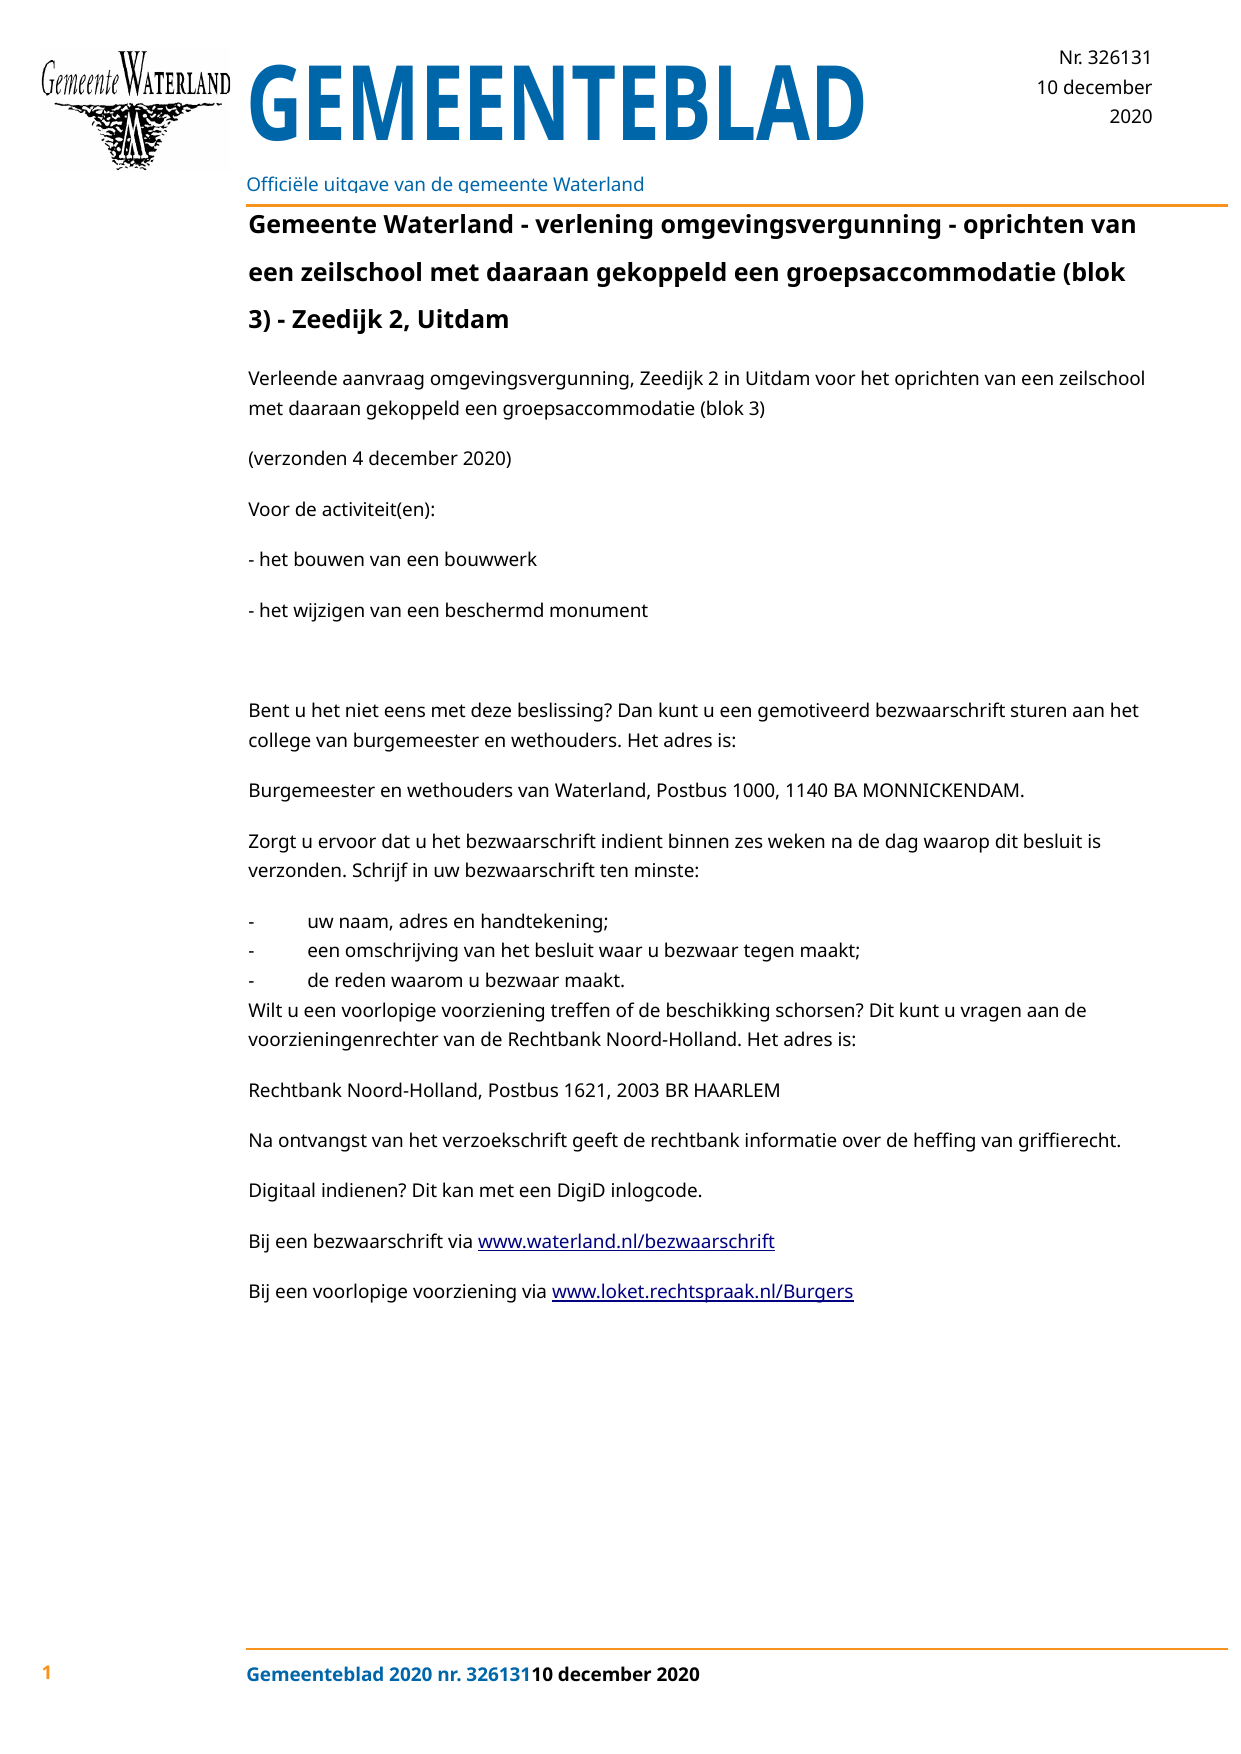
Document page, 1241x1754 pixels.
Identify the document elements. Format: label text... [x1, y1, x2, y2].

text Digitaal indienen? Dit kan met een DigiD inlogcode. [248, 1178, 1152, 1203]
list de reden waarom u bezwaar maakt. [248, 967, 1152, 993]
text Bij een bezwaarschrift via www.waterland.nl/bezwaarschrift [248, 1228, 1152, 1254]
picture [41, 47, 231, 172]
text Gemeente Waterland - verlening omgevingsvergunning - oprichten van een zeilschool met daaraan gekoppeld een groepsaccommodatie (blok 3) - Zeedijk 2, Uitdam [248, 207, 1152, 336]
text Voor de activiteit(en): [248, 496, 1152, 522]
text Verleende aanvraag omgevingsvergunning, Zeedijk 2 in Uitdam voor het oprichten van een zeilschool met daaraan gekoppeld een groepsaccommodatie (blok 3) [248, 366, 1152, 421]
text Burgemeester en wethouders van Waterland, Postbus 1000, 1140 BA MONNICKENDAM. [248, 778, 1152, 803]
text - het bouwen van een bouwwerk [248, 546, 1152, 572]
text Bent u het niet eens met deze beslissing? Dan kunt u een gemotiveerd bezwaarschrift sturen aan het college van burgemeester en wethouders. Het adres is: [248, 698, 1152, 753]
text Wilt u een voorlopige voorziening treffen of de beschikking schorsen? Dit kunt u vragen aan de voorzieningenrechter van de Rechtbank Noord-Holland. Het adres is: [248, 997, 1152, 1052]
text Bij een voorlopige voorziening via www.loket.rechtspraak.nl/Burgers [248, 1278, 1152, 1304]
list een omschrijving van het besluit waar u bezwaar tegen maakt; [248, 938, 1152, 963]
text Na ontvangst van het verzoekschrift geeft de rechtbank informatie over de heffing van griffierecht. [248, 1127, 1152, 1153]
text Zorgt u ervoor dat u het bezwaarschrift indient binnen zes weken na de dag waarop dit besluit is verzonden. Schrijf in uw bezwaarschrift ten minste: [248, 828, 1152, 883]
list uw naam, adres en handtekening; [248, 908, 1152, 934]
text - het wijzigen van een beschermd monument [248, 597, 1152, 622]
text Rechtbank Noord-Holland, Postbus 1621, 2003 BR HAARLEM [248, 1077, 1152, 1102]
text (verzonden 4 december 2020) [248, 446, 1152, 471]
